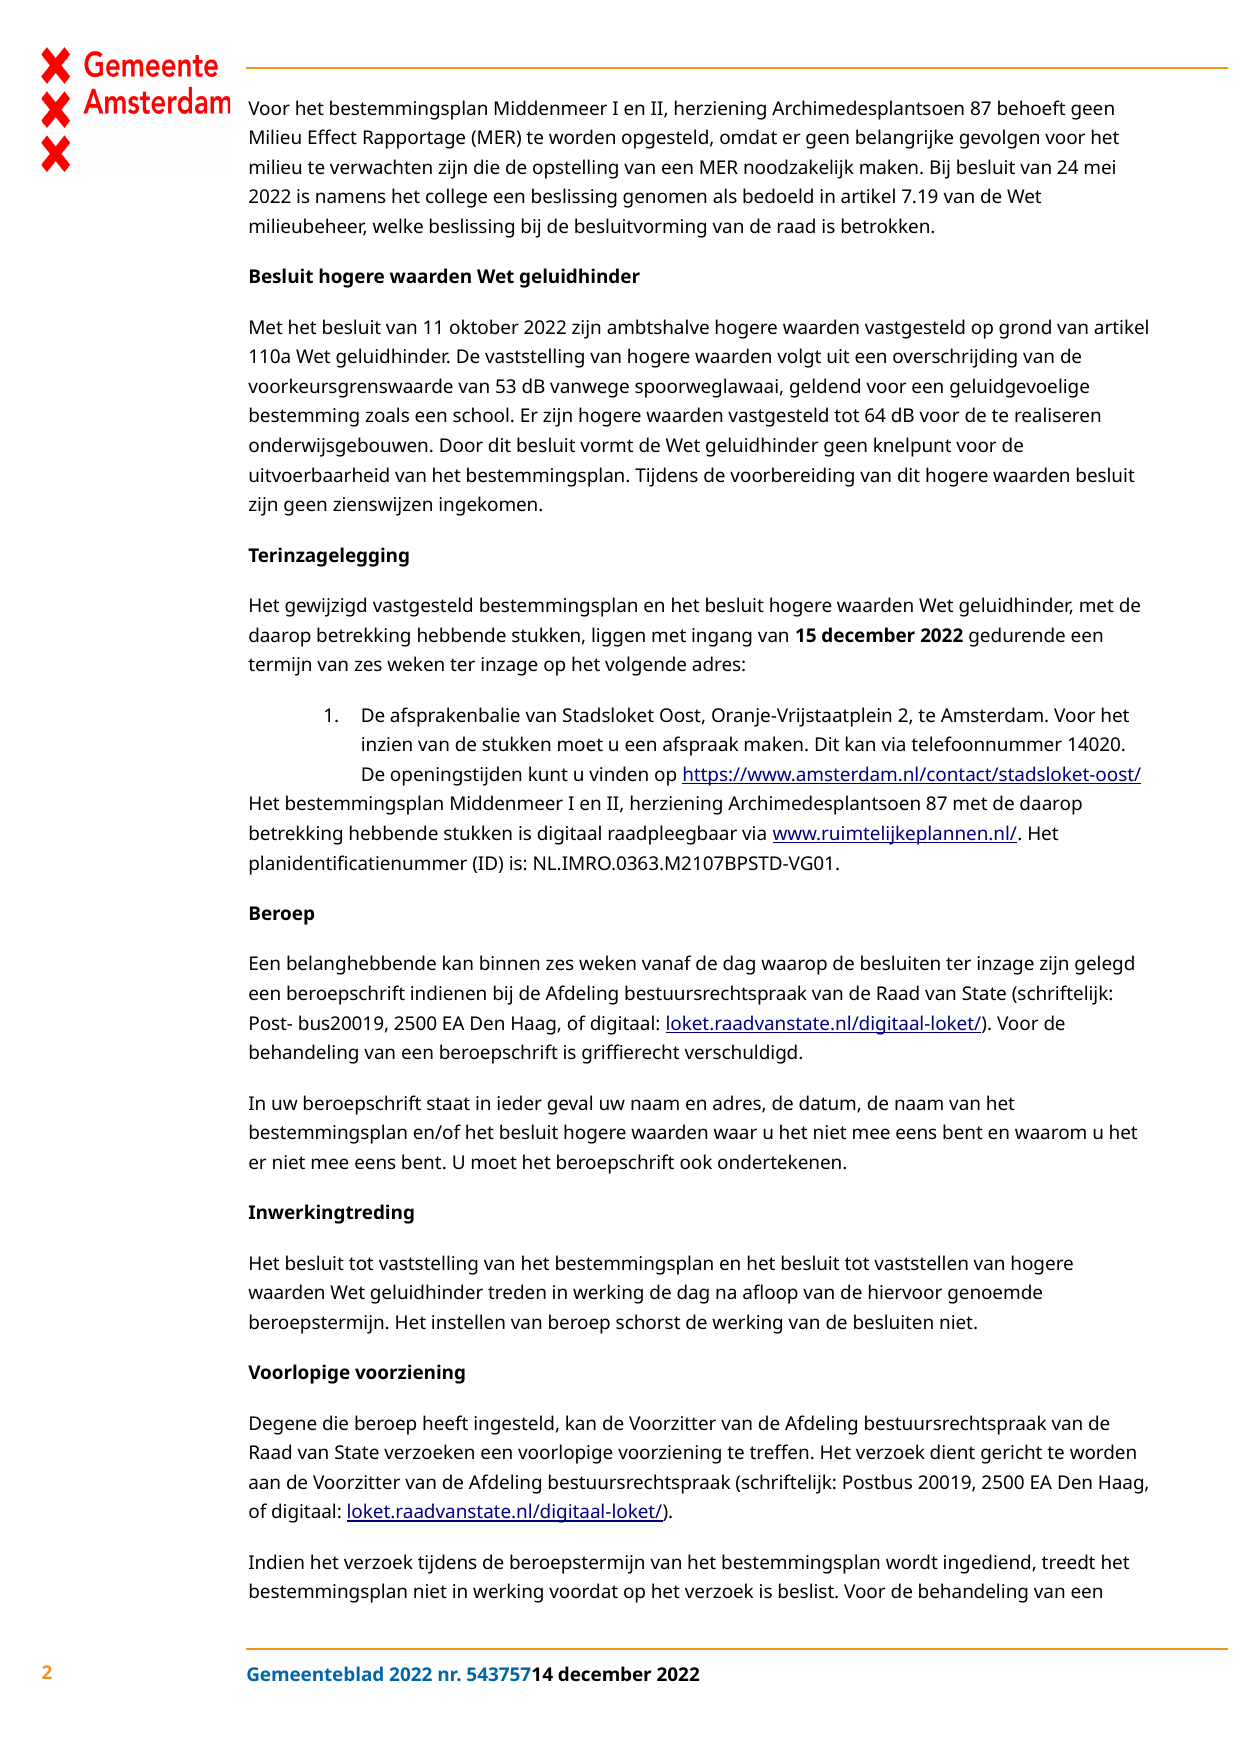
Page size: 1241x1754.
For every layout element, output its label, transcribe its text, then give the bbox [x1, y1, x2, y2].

text Degene die beroep heeft ingesteld, kan de Voorzitter van de Afdeling bestuursrechtspraak van de Raad van State verzoeken een voorlopige voorziening te treffen. Het verzoek dient gericht te worden aan de Voorzitter van de Afdeling bestuursrechtspraak (schriftelijk: Postbus 20019, 2500 EA Den Haag, of digitaal: loket.raadvanstate.nl/digitaal-loket/). [248, 1410, 1152, 1524]
text Inwerkingtreding [248, 1199, 1152, 1225]
text Voor het bestemmingsplan Middenmeer I en II, herziening Archimedesplantsoen 87 behoeft geen Milieu Effect Rapportage (MER) te worden opgesteld, omdat er geen belangrijke gevolgen voor het milieu te verwachten zijn die de opstelling van een MER noodzakelijk maken. Bij besluit van 24 mei 2022 is namens het college een beslissing genomen als bedoeld in artikel 7.19 van de Wet milieubeheer, welke beslissing bij de besluitvorming van de raad is betrokken. [248, 95, 1152, 239]
text Het gewijzigd vastgesteld bestemmingsplan en het besluit hogere waarden Wet geluidhinder, met de daarop betrekking hebbende stukken, liggen met ingang van 15 december 2022 gedurende een termijn van zes weken ter inzage op het volgende adres: [248, 592, 1152, 677]
text Besluit hogere waarden Wet geluidhinder [248, 263, 1152, 289]
text Voorlopige voorziening [248, 1359, 1152, 1385]
text In uw beroepschrift staat in ieder geval uw naam en adres, de datum, de naam van het bestemmingsplan en/of het besluit hogere waarden waar u het niet mee eens bent en waarom u het er niet mee eens bent. U moet het beroepschrift ook ondertekenen. [248, 1090, 1152, 1175]
text Indien het verzoek tijdens de beroepstermijn van het bestemmingsplan wordt ingediend, treedt het bestemmingsplan niet in werking voordat op het verzoek is beslist. Voor de behandeling van een [248, 1549, 1152, 1604]
text Beroep [248, 900, 1152, 926]
text Terinzagelegging [248, 542, 1152, 568]
picture [41, 47, 231, 172]
text Een belanghebbende kan binnen zes weken vanaf de dag waarop de besluiten ter inzage zijn gelegd een beroepschrift indienen bij de Afdeling bestuursrechtspraak van de Raad van State (schriftelijk: Post- bus20019, 2500 EA Den Haag, of digitaal: loket.raadvanstate.nl/digitaal-loket/). Voor de behandeling van een beroepschrift is griffierecht verschuldigd. [248, 951, 1152, 1065]
text Met het besluit van 11 oktober 2022 zijn ambtshalve hogere waarden vastgesteld op grond van artikel 110a Wet geluidhinder. De vaststelling van hogere waarden volgt uit een overschrijding van de voorkeursgrenswaarde van 53 dB vanwege spoorweglawaai, geldend voor een geluidgevoelige bestemming zoals een school. Er zijn hogere waarden vastgesteld tot 64 dB voor de te realiseren onderwijsgebouwen. Door dit besluit vormt de Wet geluidhinder geen knelpunt voor de uitvoerbaarheid van het bestemmingsplan. Tijdens de voorbereiding van dit hogere waarden besluit zijn geen zienswijzen ingekomen. [248, 314, 1152, 517]
text Het besluit tot vaststelling van het bestemmingsplan en het besluit tot vaststellen van hogere waarden Wet geluidhinder treden in werking de dag na afloop van de hiervoor genoemde beroepstermijn. Het instellen van beroep schorst de werking van de besluiten niet. [248, 1250, 1152, 1335]
text Het bestemmingsplan Middenmeer I en II, herziening Archimedesplantsoen 87 met de daarop betrekking hebbende stukken is digitaal raadpleegbaar via www.ruimtelijkeplannen.nl/. Het planidentificatienummer (ID) is: NL.IMRO.0363.M2107BPSTD-VG01. [248, 791, 1152, 876]
list De afsprakenbalie van Stadsloket Oost, Oranje-Vrijstaatplein 2, te Amsterdam. Voor het inzien van de stukken moet u een afspraak maken. Dit kan via telefoonnummer 14020. De openingstijden kunt u vinden op https://www.amsterdam.nl/contact/stadsloket-oost/ [323, 702, 1152, 787]
